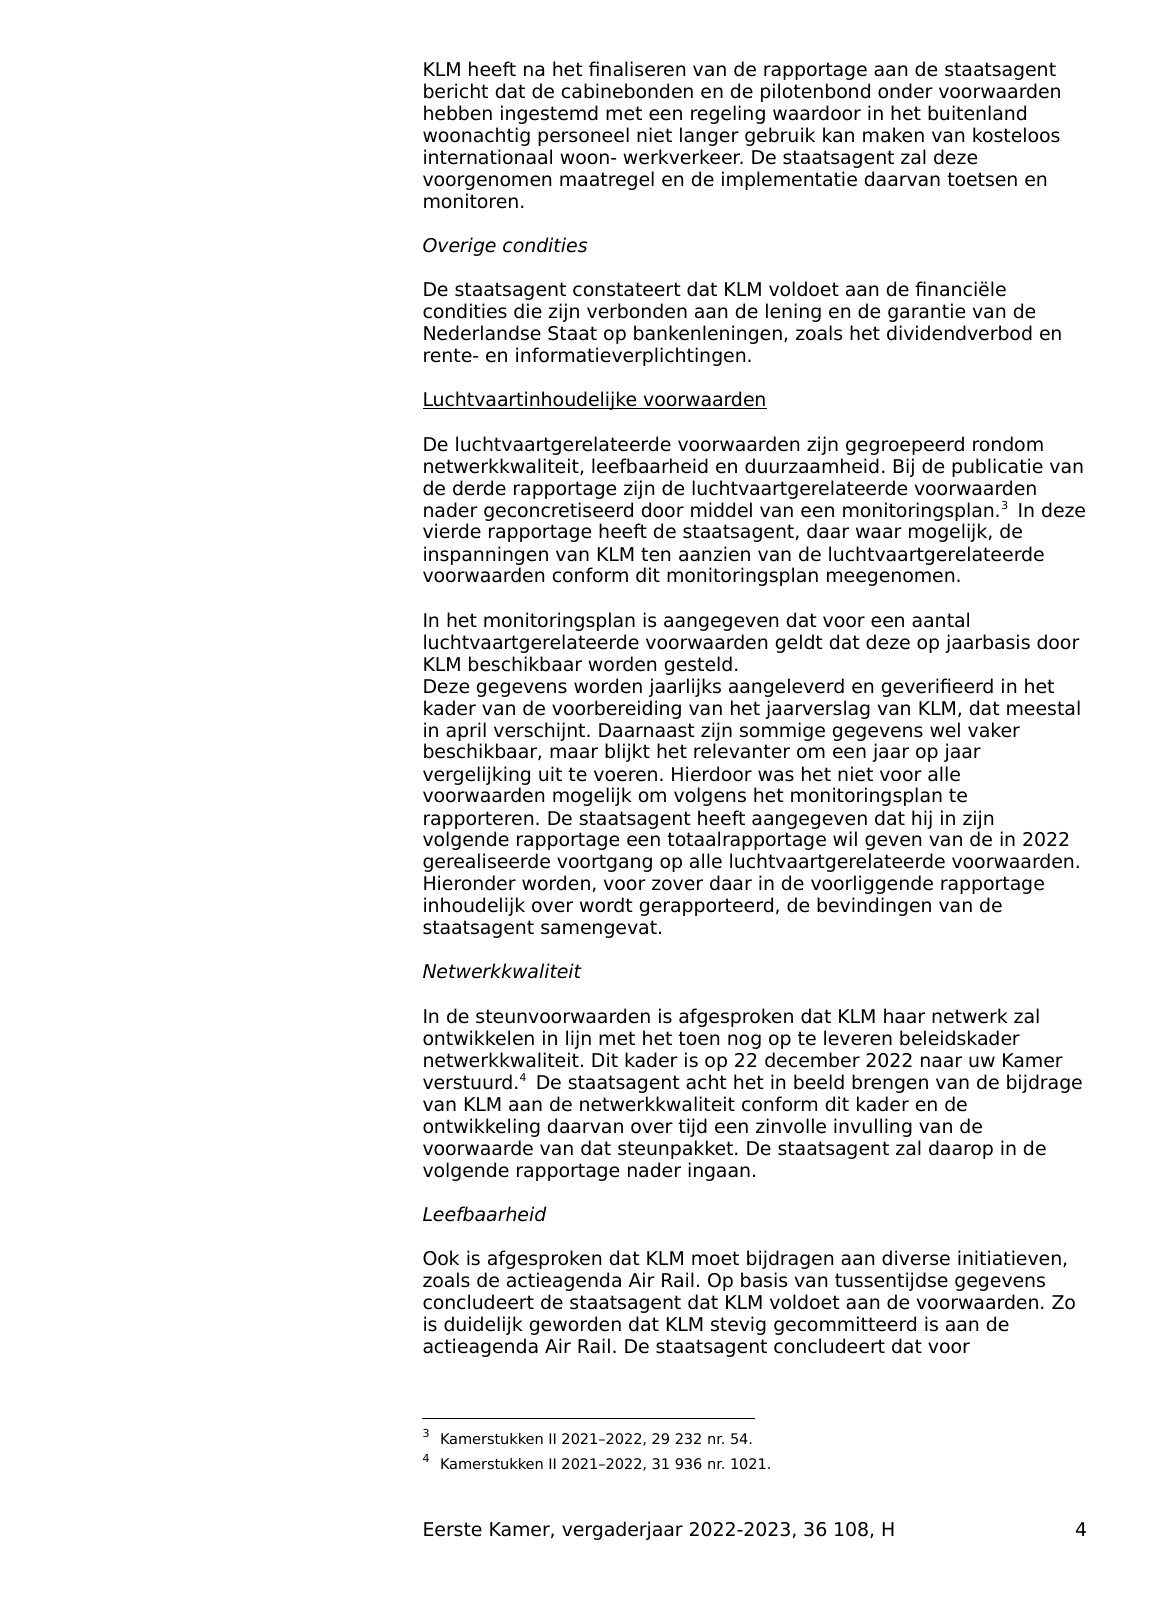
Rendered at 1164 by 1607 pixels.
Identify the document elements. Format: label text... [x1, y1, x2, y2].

text Ook is afgesproken dat KLM moet bijdragen aan diverse initiatieven, zoals de actieagenda Air Rail. Op basis van tussentijdse gegevens concludeert de staatsagent dat KLM voldoet aan de voorwaarden. Zo is duidelijk geworden dat KLM stevig gecommitteerd is aan de actieagenda Air Rail. De staatsagent concludeert dat voor [422, 1248, 1087, 1358]
subtitle Luchtvaartinhoudelijke voorwaarden [422, 389, 1087, 411]
text Kamerstukken II 2021–2022, 31 936 nr. 1021. [422, 1452, 1087, 1474]
text In de steunvoorwaarden is afgesproken dat KLM haar netwerk zal ontwikkelen in lijn met het toen nog op te leveren beleidskader netwerkkwaliteit. Dit kader is op 22 december 2022 naar uw Kamer verstuurd. De staatsagent acht het in beeld brengen van de bijdrage van KLM aan de netwerkkwaliteit conform dit kader en de ontwikkeling daarvan over tijd een zinvolle invulling van de voorwaarde van dat steunpakket. De staatsagent zal daarop in de volgende rapportage nader ingaan. [422, 1006, 1087, 1181]
text Kamerstukken II 2021–2022, 29 232 nr. 54. [422, 1427, 1087, 1449]
text Deze gegevens worden jaarlijks aangeleverd en geverifieerd in het kader van de voorbereiding van het jaarverslag van KLM, dat meestal in april verschijnt. Daarnaast zijn sommige gegevens wel vaker beschikbaar, maar blijkt het relevanter om een jaar op jaar vergelijking uit te voeren. Hierdoor was het niet voor alle voorwaarden mogelijk om volgens het monitoringsplan te rapporteren. De staatsagent heeft aangegeven dat hij in zijn volgende rapportage een totaalrapportage wil geven van de in 2022 gerealiseerde voortgang op alle luchtvaartgerelateerde voorwaarden. Hieronder worden, voor zover daar in de voorliggende rapportage inhoudelijk over wordt gerapporteerd, de bevindingen van de staatsagent samengevat. [422, 676, 1087, 939]
subtitle Overige condities [422, 235, 1087, 257]
text De luchtvaartgerelateerde voorwaarden zijn gegroepeerd rondom netwerkkwaliteit, leefbaarheid en duurzaamheid. Bij de publicatie van de derde rapportage zijn de luchtvaartgerelateerde voorwaarden nader geconcretiseerd door middel van een monitoringsplan. In deze vierde rapportage heeft de staatsagent, daar waar mogelijk, de inspanningen van KLM ten aanzien van de luchtvaartgerelateerde voorwaarden conform dit monitoringsplan meegenomen. [422, 433, 1087, 587]
text In het monitoringsplan is aangegeven dat voor een aantal luchtvaartgerelateerde voorwaarden geldt dat deze op jaarbasis door KLM beschikbaar worden gesteld. [422, 609, 1087, 676]
text KLM heeft na het finaliseren van de rapportage aan de staatsagent bericht dat de cabinebonden en de pilotenbond onder voorwaarden hebben ingestemd met een regeling waardoor in het buitenland woonachtig personeel niet langer gebruik kan maken van kosteloos internationaal woon- werkverkeer. De staatsagent zal deze voorgenomen maatregel en de implementatie daarvan toetsen en monitoren. [422, 59, 1087, 213]
text De staatsagent constateert dat KLM voldoet aan de financiële condities die zijn verbonden aan de lening en de garantie van de Nederlandse Staat op bankenleningen, zoals het dividendverbod en rente- en informatieverplichtingen. [422, 279, 1087, 367]
subtitle Leefbaarheid [422, 1204, 1087, 1226]
subtitle Netwerkkwaliteit [422, 961, 1087, 983]
